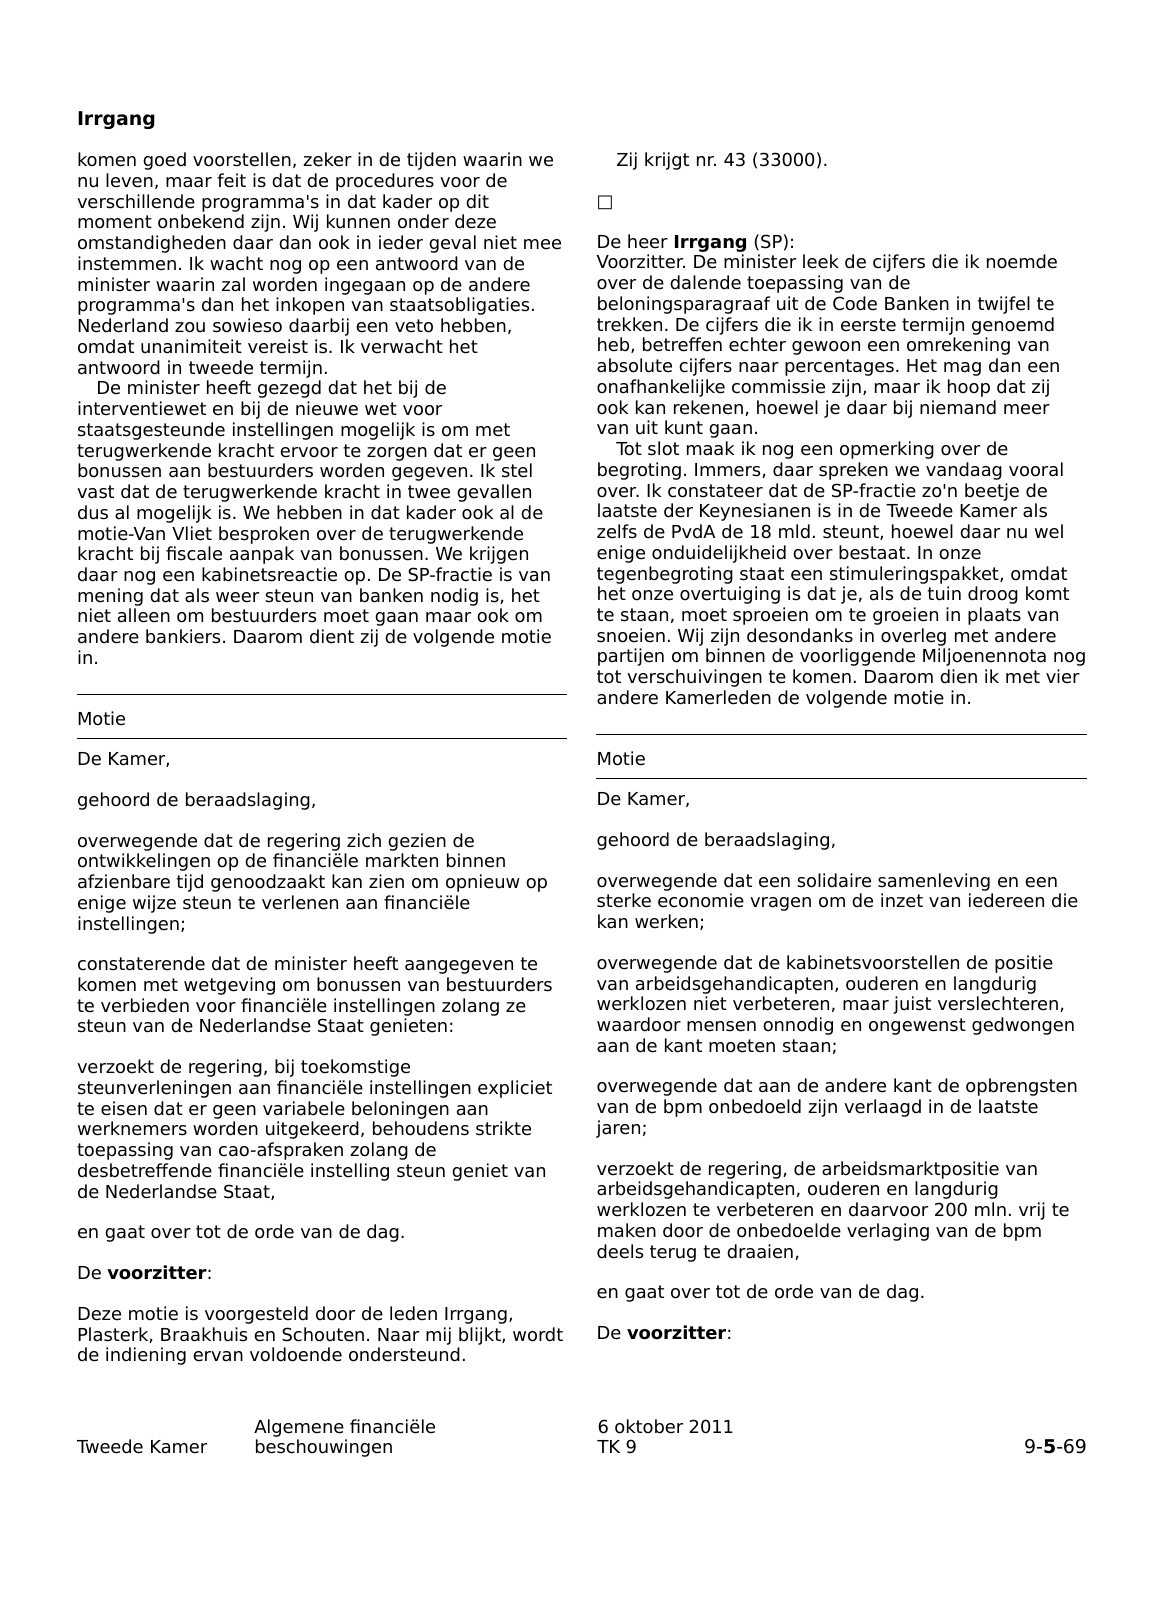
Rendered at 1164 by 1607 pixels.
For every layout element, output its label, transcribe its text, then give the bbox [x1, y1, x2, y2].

text De minister heeft gezegd dat het bij de interventiewet en bij de nieuwe wet voor staatsgesteunde instellingen mogelijk is om met terugwerkende kracht ervoor te zorgen dat er geen bonussen aan bestuurders worden gegeven. Ik stel vast dat de terugwerkende kracht in twee gevallen dus al mogelijk is. We hebben in dat kader ook al de motie-Van Vliet besproken over de terugwerkende kracht bij fiscale aanpak van bonussen. We krijgen daar nog een kabinetsreactie op. De SP-fractie is van mening dat als weer steun van banken nodig is, het niet alleen om bestuurders moet gaan maar ook om andere bankiers. Daarom dient zij de volgende motie in. [77, 378, 567, 668]
text overwegende dat een solidaire samenleving en een sterke economie vragen om de inzet van iedereen die kan werken; [596, 871, 1087, 933]
text Tot slot maak ik nog een opmerking over de begroting. Immers, daar spreken we vandaag vooral over. Ik constateer dat de SP-fractie zo'n beetje de laatste der Keynesianen is in de Tweede Kamer als zelfs de PvdA de 18 mld. steunt, hoewel daar nu wel enige onduidelijkheid over bestaat. In onze tegenbegroting staat een stimuleringspakket, omdat het onze overtuiging is dat je, als de tuin droog komt te staan, moet sproeien om te groeien in plaats van snoeien. Wij zijn desondanks in overleg met andere partijen om binnen de voorliggende Miljoenennota nog tot verschuivingen te komen. Daarom dien ik met vier andere Kamerleden de volgende motie in. [596, 439, 1087, 708]
text De Kamer, [596, 789, 1087, 810]
text komen goed voorstellen, zeker in de tijden waarin we nu leven, maar feit is dat de procedures voor de verschillende programma's in dat kader op dit moment onbekend zijn. Wij kunnen onder deze omstandigheden daar dan ook in ieder geval niet mee instemmen. Ik wacht nog op een antwoord van de minister waarin zal worden ingegaan op de andere programma's dan het inkopen van staatsobligaties. Nederland zou sowieso daarbij een veto hebben, omdat unanimiteit vereist is. Ik verwacht het antwoord in tweede termijn. [77, 150, 567, 378]
text overwegende dat de regering zich gezien de ontwikkelingen op de financiële markten binnen afzienbare tijd genoodzaakt kan zien om opnieuw op enige wijze steun te verlenen aan financiële instellingen; [77, 831, 567, 934]
text constaterende dat de minister heeft aangegeven te komen met wetgeving om bonussen van bestuurders te verbieden voor financiële instellingen zolang ze steun van de Nederlandse Staat genieten: [77, 954, 567, 1037]
text overwegende dat de kabinetsvoorstellen de positie van arbeidsgehandicapten, ouderen en langdurig werklozen niet verbeteren, maar juist verslechteren, waardoor mensen onnodig en ongewenst gedwongen aan de kant moeten staan; [596, 953, 1087, 1056]
text Voorzitter. De minister leek de cijfers die ik noemde over de dalende toepassing van de beloningsparagraaf uit de Code Banken in twijfel te trekken. De cijfers die ik in eerste termijn genoemd heb, betreffen echter gewoon een omrekening van absolute cijfers naar percentages. Het mag dan een onafhankelijke commissie zijn, maar ik hoop dat zij ook kan rekenen, hoewel je daar bij niemand meer van uit kunt gaan. [596, 252, 1087, 439]
text De voorzitter: [77, 1263, 567, 1284]
text verzoekt de regering, bij toekomstige steunverleningen aan financiële instellingen expliciet te eisen dat er geen variabele beloningen aan werknemers worden uitgekeerd, behoudens strikte toepassing van cao-afspraken zolang de desbetreffende financiële instelling steun geniet van de Nederlandse Staat, [77, 1057, 567, 1202]
text en gaat over tot de orde van de dag. [77, 1222, 567, 1243]
text verzoekt de regering, de arbeidsmarktpositie van arbeidsgehandicapten, ouderen en langdurig werklozen te verbeteren en daarvoor 200 mln. vrij te maken door de onbedoelde verlaging van de bpm deels terug te draaien, [596, 1158, 1087, 1262]
text en gaat over tot de orde van de dag. [596, 1282, 1087, 1303]
text □ [596, 191, 1087, 212]
text Zij krijgt nr. 43 (33000). [596, 150, 1087, 171]
text Deze motie is voorgesteld door de leden Irrgang, Plasterk, Braakhuis en Schouten. Naar mij blijkt, wordt de indiening ervan voldoende ondersteund. [77, 1304, 567, 1366]
text De voorzitter: [596, 1323, 1087, 1344]
text Motie [77, 708, 567, 729]
text gehoord de beraadslaging, [596, 830, 1087, 851]
text Motie [596, 748, 1087, 769]
text overwegende dat aan de andere kant de opbrengsten van de bpm onbedoeld zijn verlaagd in de laatste jaren; [596, 1076, 1087, 1138]
text De heer Irrgang (SP): [596, 232, 1087, 252]
text gehoord de beraadslaging, [77, 790, 567, 811]
text De Kamer, [77, 749, 567, 770]
